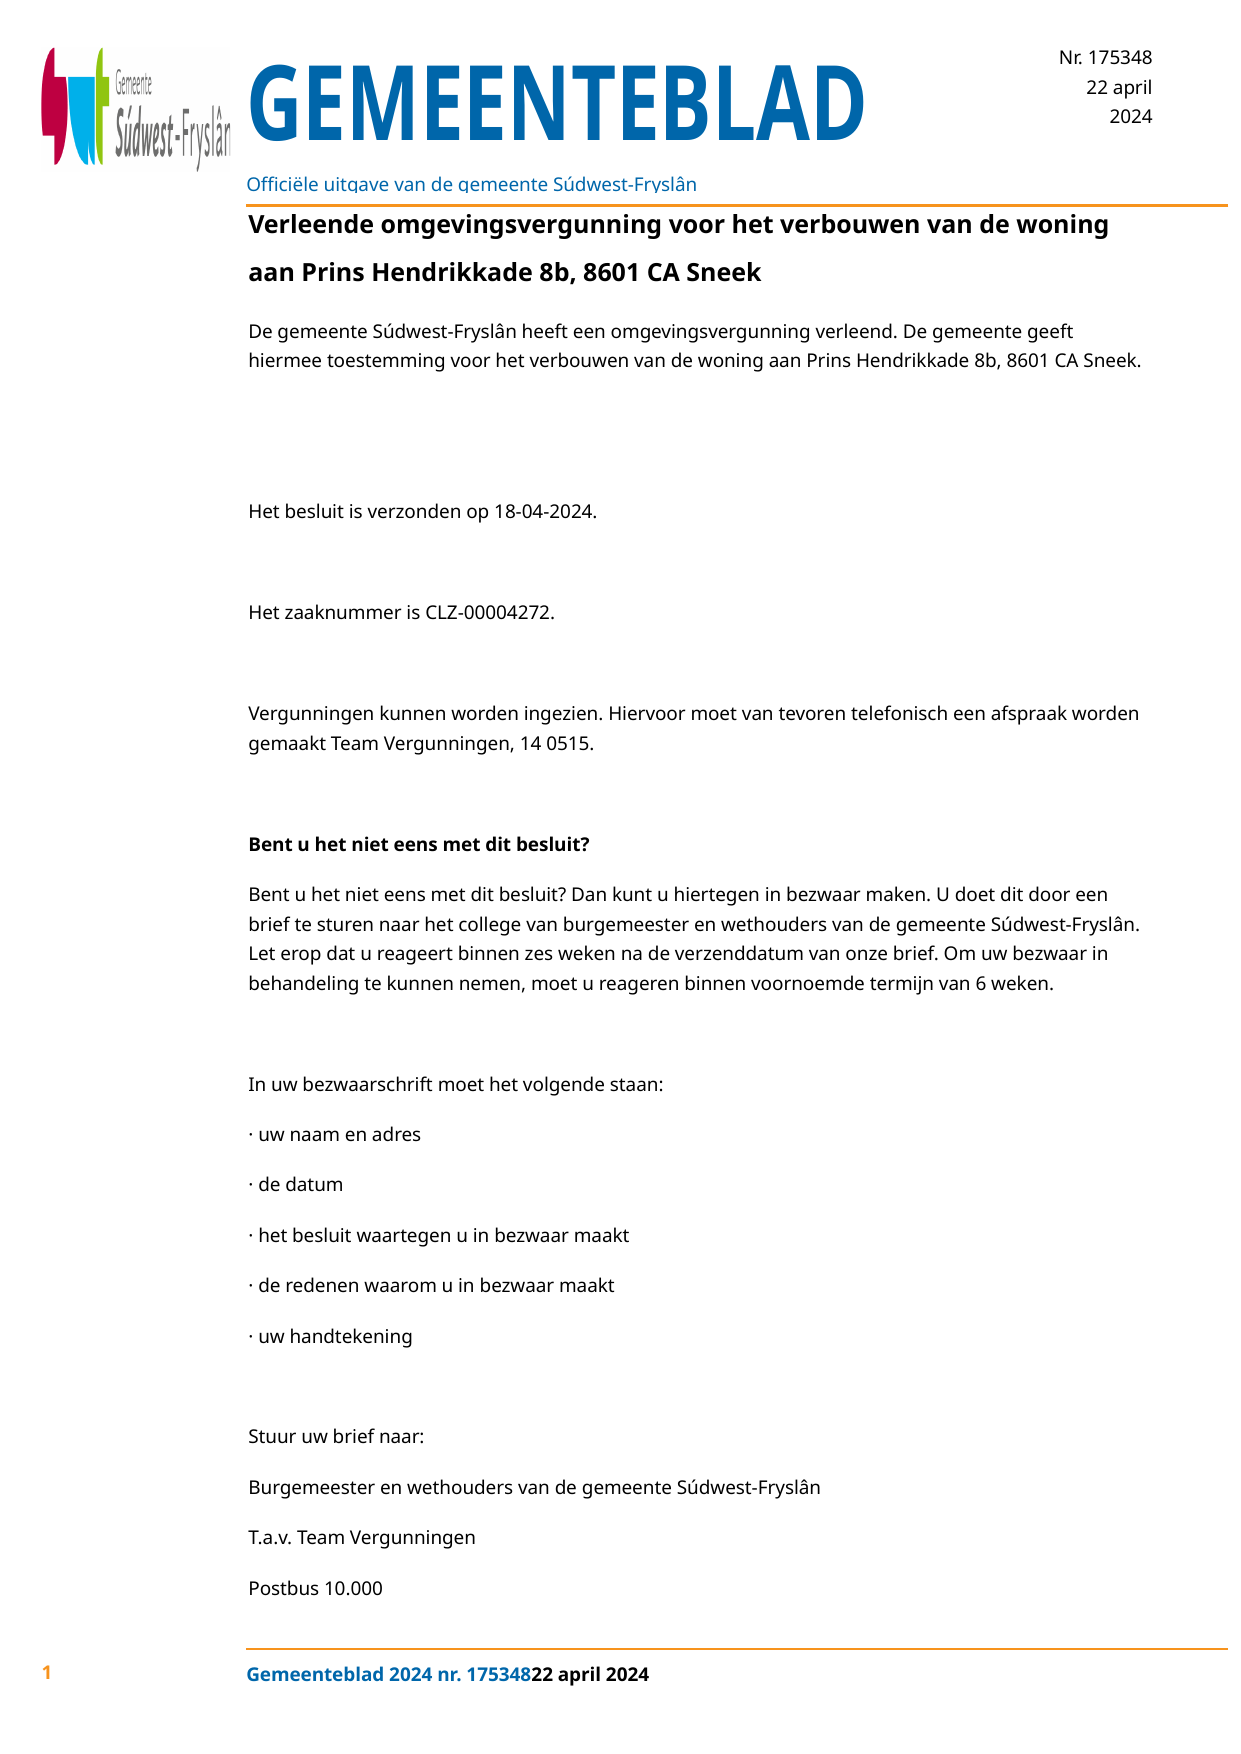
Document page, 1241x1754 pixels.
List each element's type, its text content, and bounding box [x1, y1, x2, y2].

text Verleende omgevingsvergunning voor het verbouwen van de woning aan Prins Hendrikkade 8b, 8601 CA Sneek [248, 207, 1152, 288]
text Het besluit is verzonden op 18-04-2024. [248, 499, 1152, 524]
text Burgemeester en wethouders van de gemeente Súdwest-Fryslân [248, 1474, 1152, 1500]
text In uw bezwaarschrift moet het volgende staan: [248, 1071, 1152, 1097]
text De gemeente Súdwest-Fryslân heeft een omgevingsvergunning verleend. De gemeente geeft hiermee toestemming voor het verbouwen van de woning aan Prins Hendrikkade 8b, 8601 CA Sneek. [248, 318, 1152, 373]
text Het zaaknummer is CLZ-00004272. [248, 599, 1152, 625]
text Vergunningen kunnen worden ingezien. Hiervoor moet van tevoren telefonisch een afspraak worden gemaakt Team Vergunningen, 14 0515. [248, 700, 1152, 756]
text · uw naam en adres [248, 1121, 1152, 1147]
text · de redenen waarom u in bezwaar maakt [248, 1272, 1152, 1298]
text Bent u het niet eens met dit besluit? [248, 831, 1152, 857]
text · de datum [248, 1172, 1152, 1197]
text Postbus 10.000 [248, 1575, 1152, 1601]
text · uw handtekening [248, 1323, 1152, 1349]
text Bent u het niet eens met dit besluit? Dan kunt u hiertegen in bezwaar maken. U doet dit door een brief te sturen naar het college van burgemeester en wethouders van de gemeente Súdwest-Fryslân. Let erop dat u reageert binnen zes weken na de verzenddatum van onze brief. Om uw bezwaar in behandeling te kunnen nemen, moet u reageren binnen voornoemde termijn van 6 weken. [248, 881, 1152, 996]
text · het besluit waartegen u in bezwaar maakt [248, 1222, 1152, 1248]
text T.a.v. Team Vergunningen [248, 1524, 1152, 1550]
text Stuur uw brief naar: [248, 1424, 1152, 1449]
picture [41, 47, 231, 172]
